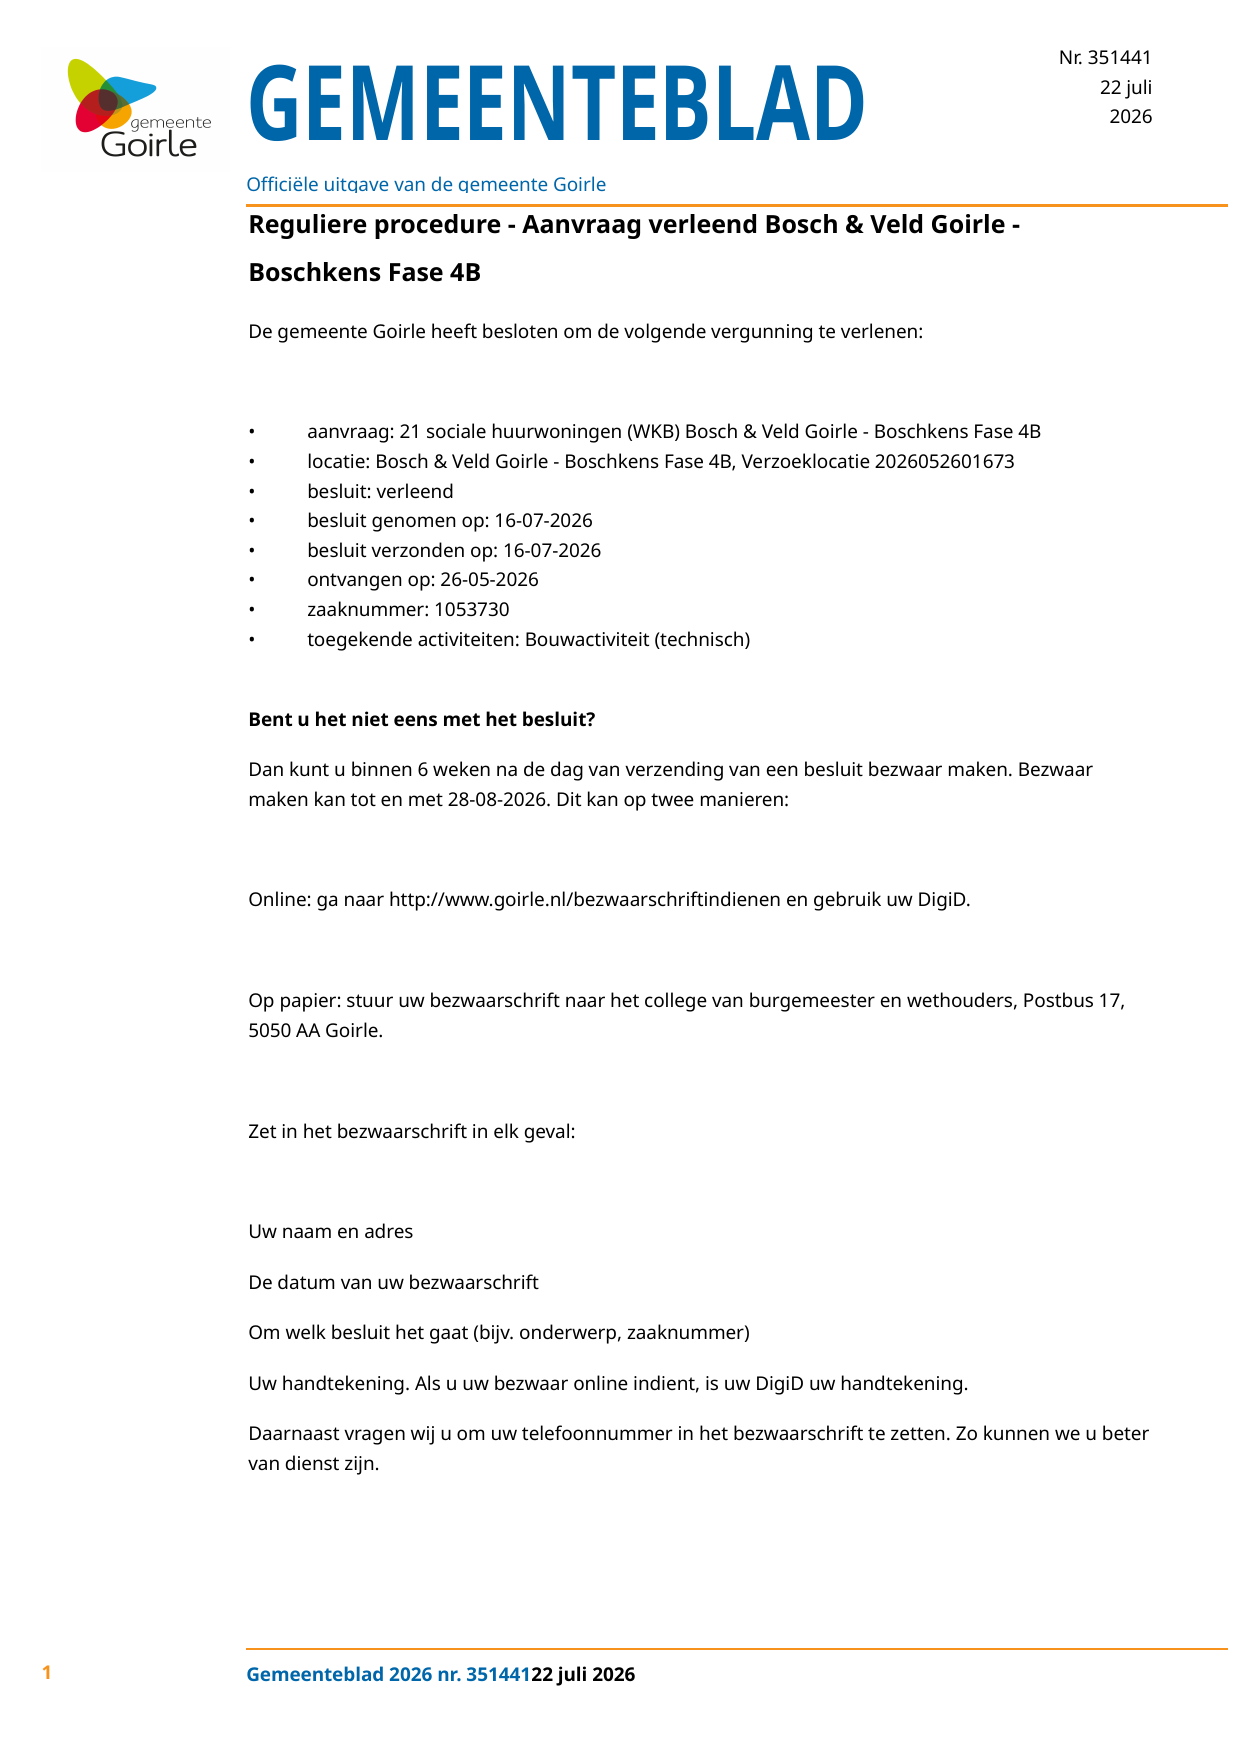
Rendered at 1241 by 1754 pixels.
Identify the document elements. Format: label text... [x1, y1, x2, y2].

text Dan kunt u binnen 6 weken na de dag van verzending van een besluit bezwaar maken. Bezwaar maken kan tot en met 28-08-2026. Dit kan op twee manieren: [248, 756, 1152, 812]
text De datum van uw bezwaarschrift [248, 1269, 1152, 1295]
text Reguliere procedure - Aanvraag verleend Bosch & Veld Goirle - Boschkens Fase 4B [248, 207, 1152, 288]
text Op papier: stuur uw bezwaarschrift naar het college van burgemeester en wethouders, Postbus 17, 5050 AA Goirle. [248, 987, 1152, 1043]
text Zet in het bezwaarschrift in elk geval: [248, 1118, 1152, 1144]
list besluit verzonden op: 16-07-2026 [248, 537, 1152, 563]
list besluit: verleend [248, 478, 1152, 504]
text Uw naam en adres [248, 1219, 1152, 1244]
list aanvraag: 21 sociale huurwoningen (WKB) Bosch & Veld Goirle - Boschkens Fase 4B [248, 419, 1152, 444]
list besluit genomen op: 16-07-2026 [248, 507, 1152, 533]
picture [41, 47, 231, 172]
list toegekende activiteiten: Bouwactiviteit (technisch) [248, 626, 1152, 652]
text De gemeente Goirle heeft besloten om de volgende vergunning te verlenen: [248, 318, 1152, 344]
list locatie: Bosch & Veld Goirle - Boschkens Fase 4B, Verzoeklocatie 2026052601673 [248, 448, 1152, 474]
list zaaknummer: 1053730 [248, 596, 1152, 622]
text Online: ga naar http://www.goirle.nl/bezwaarschriftindienen en gebruik uw DigiD. [248, 887, 1152, 912]
text Bent u het niet eens met het besluit? [248, 706, 1152, 732]
list ontvangen op: 26-05-2026 [248, 567, 1152, 592]
text Om welk besluit het gaat (bijv. onderwerp, zaaknummer) [248, 1319, 1152, 1345]
text Uw handtekening. Als u uw bezwaar online indient, is uw DigiD uw handtekening. [248, 1370, 1152, 1396]
text Daarnaast vragen wij u om uw telefoonnummer in het bezwaarschrift te zetten. Zo kunnen we u beter van dienst zijn. [248, 1420, 1152, 1476]
